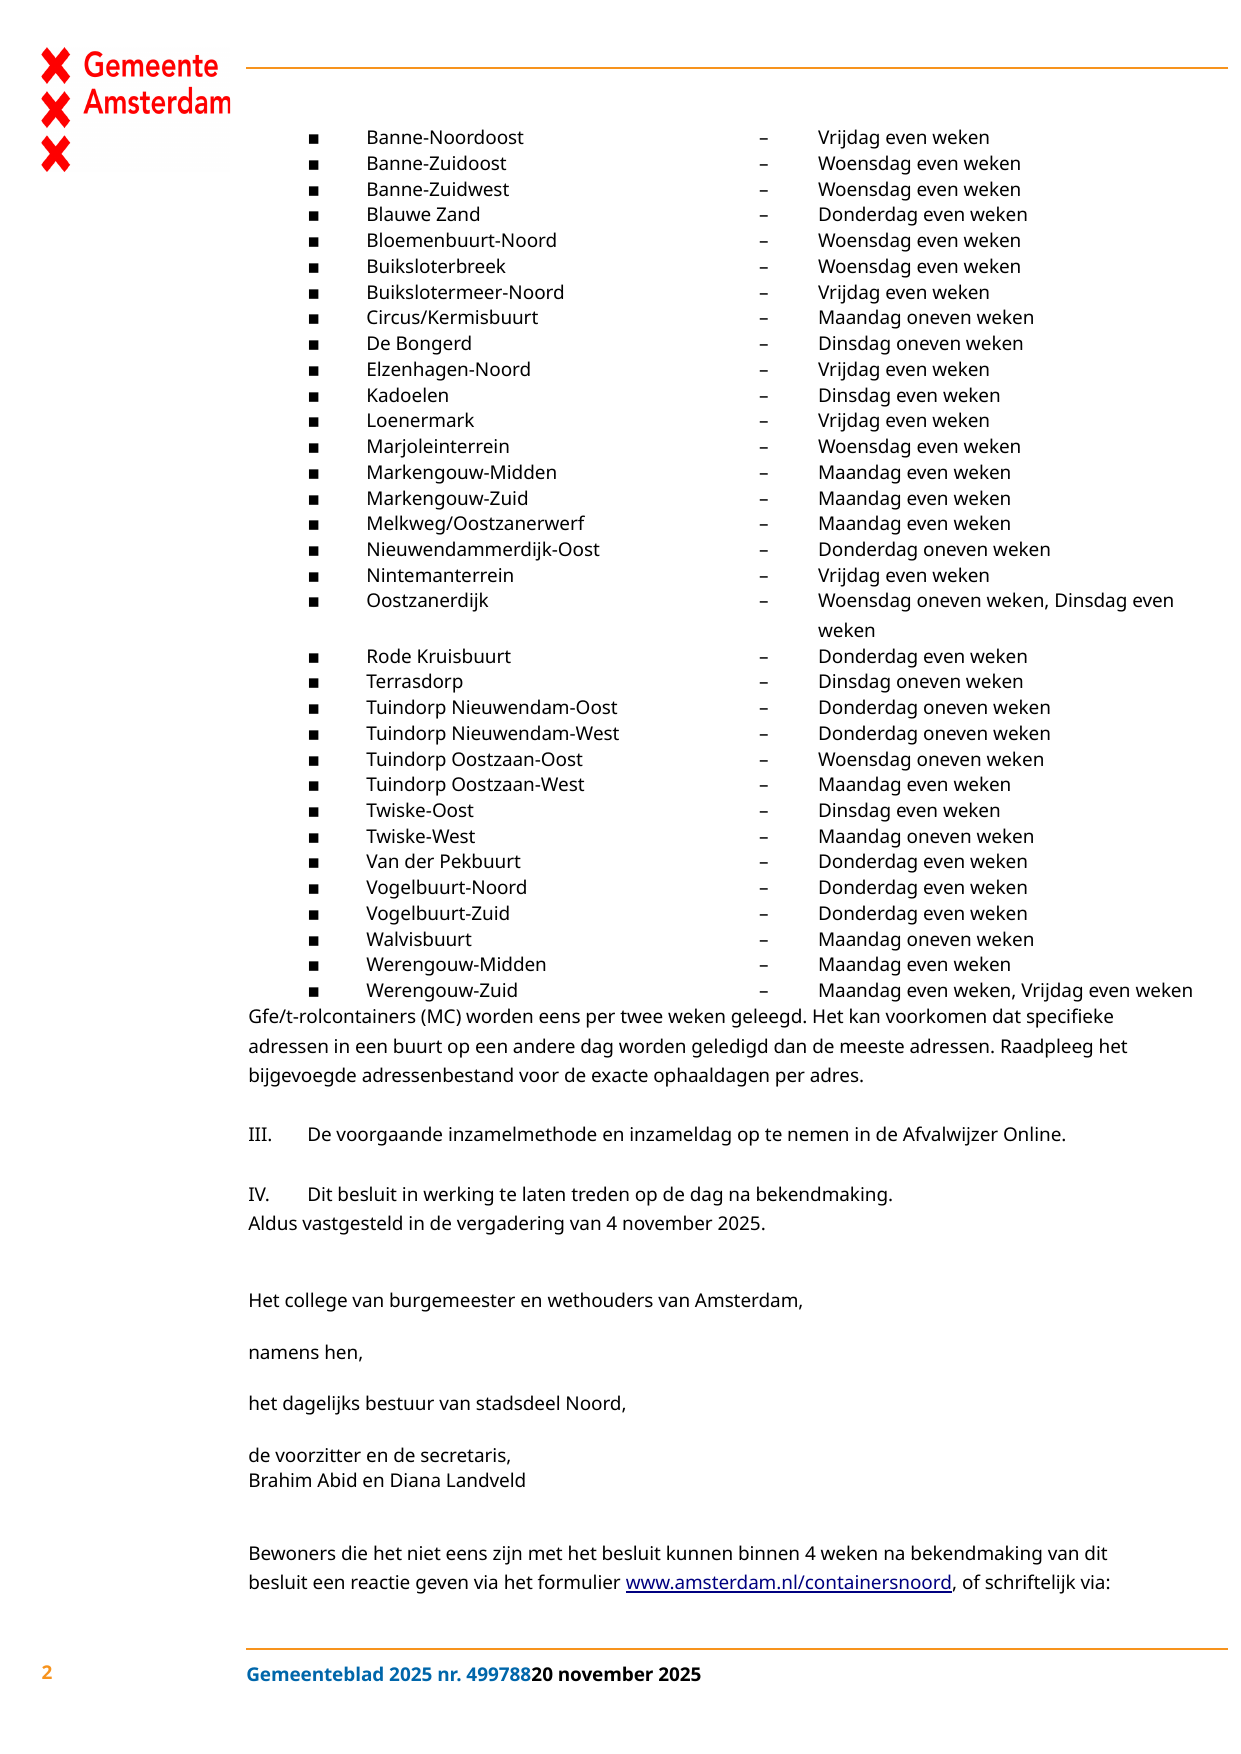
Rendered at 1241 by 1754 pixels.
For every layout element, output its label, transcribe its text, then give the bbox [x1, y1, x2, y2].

text namens hen, [248, 1339, 1152, 1365]
table_cell Markengouw-Zuid [307, 485, 759, 510]
table_cell Dinsdag even weken [759, 797, 1211, 823]
table_cell Donderdag oneven weken [759, 536, 1211, 562]
table_cell Donderdag even weken [759, 849, 1211, 874]
table_cell Bloemenbuurt-Noord [307, 228, 759, 253]
table_cell Maandag oneven weken [759, 305, 1211, 330]
table_cell Elzenhagen-Noord [307, 356, 759, 382]
table_cell Oostzanerdijk [307, 588, 759, 643]
table_cell Dinsdag oneven weken [759, 669, 1211, 694]
text Aldus vastgesteld in de vergadering van 4 november 2025. [248, 1210, 1152, 1236]
table_cell Woensdag oneven weken [759, 746, 1211, 772]
table_header Banne-Noordoost [307, 125, 759, 150]
table_cell Vrijdag even weken [759, 408, 1211, 433]
table_cell Maandag even weken [759, 510, 1211, 536]
table_cell Walvisbuurt [307, 926, 759, 952]
picture [41, 47, 231, 172]
table_cell Tuindorp Oostzaan-West [307, 772, 759, 797]
text Bewoners die het niet eens zijn met het besluit kunnen binnen 4 weken na bekendmaking van dit besluit een reactie geven via het formulier www.amsterdam.nl/containersnoord, of schriftelijk via: [248, 1540, 1152, 1595]
table_cell Nieuwendammerdijk-Oost [307, 536, 759, 562]
text de voorzitter en de secretaris, [248, 1442, 1152, 1468]
table_cell Maandag oneven weken [759, 926, 1211, 952]
table_cell Tuindorp Oostzaan-Oost [307, 746, 759, 772]
table_cell Vogelbuurt-Noord [307, 875, 759, 900]
table_cell De Bongerd [307, 330, 759, 356]
table_cell Rode Kruisbuurt [307, 643, 759, 669]
table_cell Donderdag even weken [759, 643, 1211, 669]
table_cell Donderdag even weken [759, 875, 1211, 900]
table_cell Maandag even weken [759, 952, 1211, 977]
table_cell Buikslotermeer-Noord [307, 279, 759, 304]
list Dit besluit in werking te laten treden op de dag na bekendmaking. [248, 1181, 1152, 1206]
table_cell Woensdag even weken [759, 176, 1211, 202]
table_cell Woensdag even weken [759, 228, 1211, 253]
table_cell Tuindorp Nieuwendam-West [307, 720, 759, 746]
table_cell Maandag even weken [759, 772, 1211, 797]
table_cell Vrijdag even weken [759, 279, 1211, 304]
table_cell Banne-Zuidoost [307, 150, 759, 176]
table_cell Maandag oneven weken [759, 823, 1211, 849]
table_cell Nintemanterrein [307, 562, 759, 588]
table_cell Vogelbuurt-Zuid [307, 900, 759, 926]
table_cell Donderdag oneven weken [759, 720, 1211, 746]
table_cell Maandag even weken [759, 459, 1211, 485]
table_cell Woensdag even weken [759, 150, 1211, 176]
table_cell Donderdag even weken [759, 900, 1211, 926]
table_header Vrijdag even weken [759, 125, 1211, 150]
table_cell Circus/Kermisbuurt [307, 305, 759, 330]
table_cell Van der Pekbuurt [307, 849, 759, 874]
table_cell Donderdag oneven weken [759, 694, 1211, 720]
text het dagelijks bestuur van stadsdeel Noord, [248, 1390, 1152, 1416]
table_cell Woensdag oneven weken, Dinsdag even weken [759, 588, 1211, 643]
table_cell Vrijdag even weken [759, 356, 1211, 382]
table_cell Melkweg/Oostzanerwerf [307, 510, 759, 536]
table_cell Maandag even weken [759, 485, 1211, 510]
text Het college van burgemeester en wethouders van Amsterdam, [248, 1287, 1152, 1313]
table_cell Markengouw-Midden [307, 459, 759, 485]
table_cell Dinsdag even weken [759, 382, 1211, 407]
table_cell Terrasdorp [307, 669, 759, 694]
text Brahim Abid en Diana Landveld [248, 1468, 1152, 1493]
table_cell Donderdag even weken [759, 202, 1211, 227]
table_cell Buiksloterbreek [307, 253, 759, 279]
table_cell Marjoleinterrein [307, 433, 759, 459]
table_cell Loenermark [307, 408, 759, 433]
text Gfe/t-rolcontainers (MC) worden eens per twee weken geleegd. Het kan voorkomen dat specifieke adressen in een buurt op een andere dag worden geledigd dan de meeste adressen. Raadpleeg het bijgevoegde adressenbestand voor de exacte ophaaldagen per adres. [248, 1003, 1152, 1088]
list De voorgaande inzamelmethode en inzameldag op te nemen in de Afvalwijzer Online. [248, 1122, 1152, 1147]
table_cell Blauwe Zand [307, 202, 759, 227]
table_cell Werengouw-Zuid [307, 978, 759, 1003]
table_cell Vrijdag even weken [759, 562, 1211, 588]
table_cell Woensdag even weken [759, 433, 1211, 459]
table_cell Banne-Zuidwest [307, 176, 759, 202]
table_cell Dinsdag oneven weken [759, 330, 1211, 356]
table_cell Twiske-Oost [307, 797, 759, 823]
table_cell Kadoelen [307, 382, 759, 407]
table_cell Woensdag even weken [759, 253, 1211, 279]
table_cell Twiske-West [307, 823, 759, 849]
table_cell Werengouw-Midden [307, 952, 759, 977]
table_cell Tuindorp Nieuwendam-Oost [307, 694, 759, 720]
table_cell Maandag even weken, Vrijdag even weken [759, 978, 1211, 1003]
